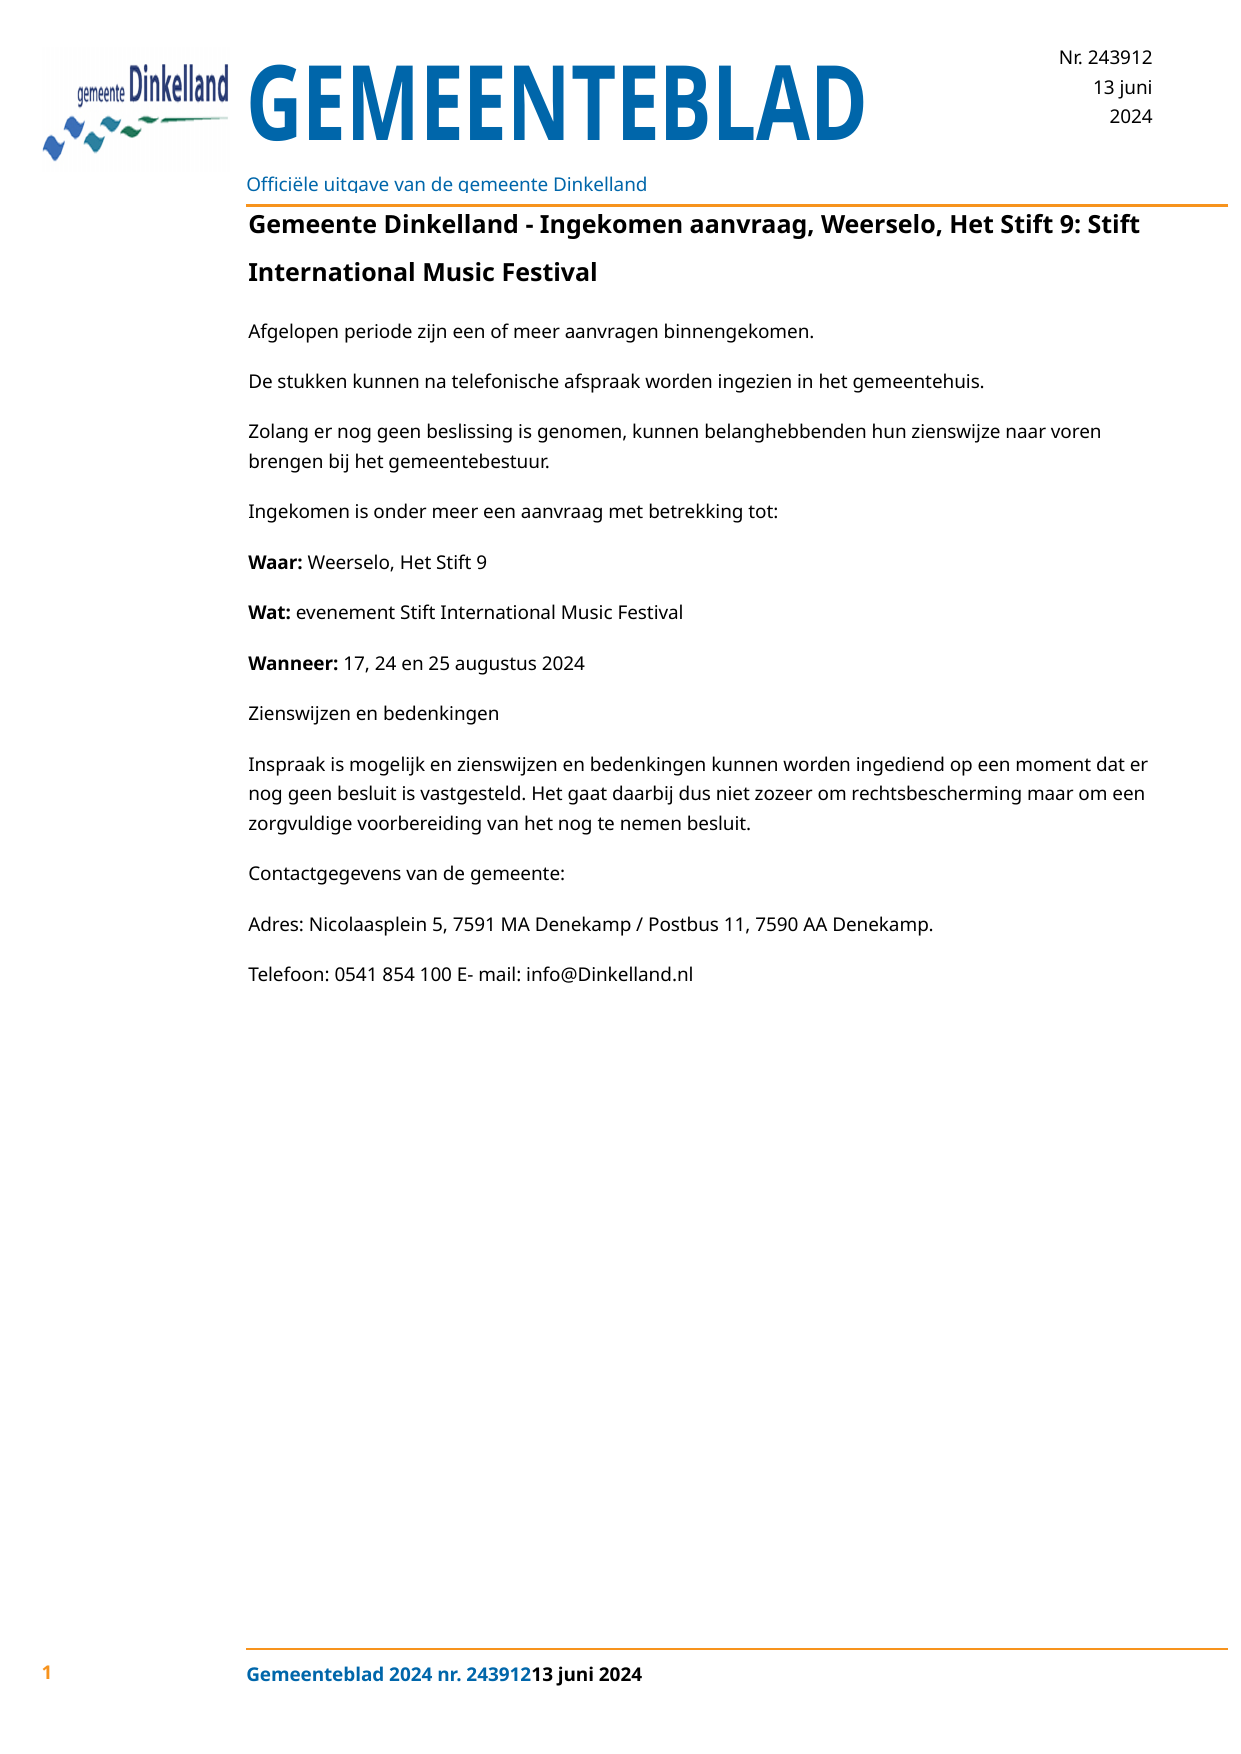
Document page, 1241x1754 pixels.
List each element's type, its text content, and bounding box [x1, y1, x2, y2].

text Ingekomen is onder meer een aanvraag met betrekking tot: [248, 499, 1152, 524]
text Afgelopen periode zijn een of meer aanvragen binnengekomen. [248, 318, 1152, 344]
text Wanneer: 17, 24 en 25 augustus 2024 [248, 650, 1152, 676]
picture [41, 47, 231, 172]
text Zolang er nog geen beslissing is genomen, kunnen belanghebbenden hun zienswijze naar voren brengen bij het gemeentebestuur. [248, 419, 1152, 474]
text Waar: Weerselo, Het Stift 9 [248, 549, 1152, 575]
text Adres: Nicolaasplein 5, 7591 MA Denekamp / Postbus 11, 7590 AA Denekamp. [248, 911, 1152, 937]
text Wat: evenement Stift International Music Festival [248, 599, 1152, 625]
text De stukken kunnen na telefonische afspraak worden ingezien in het gemeentehuis. [248, 368, 1152, 394]
text Inspraak is mogelijk en zienswijzen en bedenkingen kunnen worden ingediend op een moment dat er nog geen besluit is vastgesteld. Het gaat daarbij dus niet zozeer om rechtsbescherming maar om een zorgvuldige voorbereiding van het nog te nemen besluit. [248, 751, 1152, 836]
text Contactgegevens van de gemeente: [248, 860, 1152, 886]
text Telefoon: 0541 854 100 E- mail: info@Dinkelland.nl [248, 961, 1152, 987]
text Zienswijzen en bedenkingen [248, 700, 1152, 726]
text Gemeente Dinkelland - Ingekomen aanvraag, Weerselo, Het Stift 9: Stift International Music Festival [248, 207, 1152, 288]
